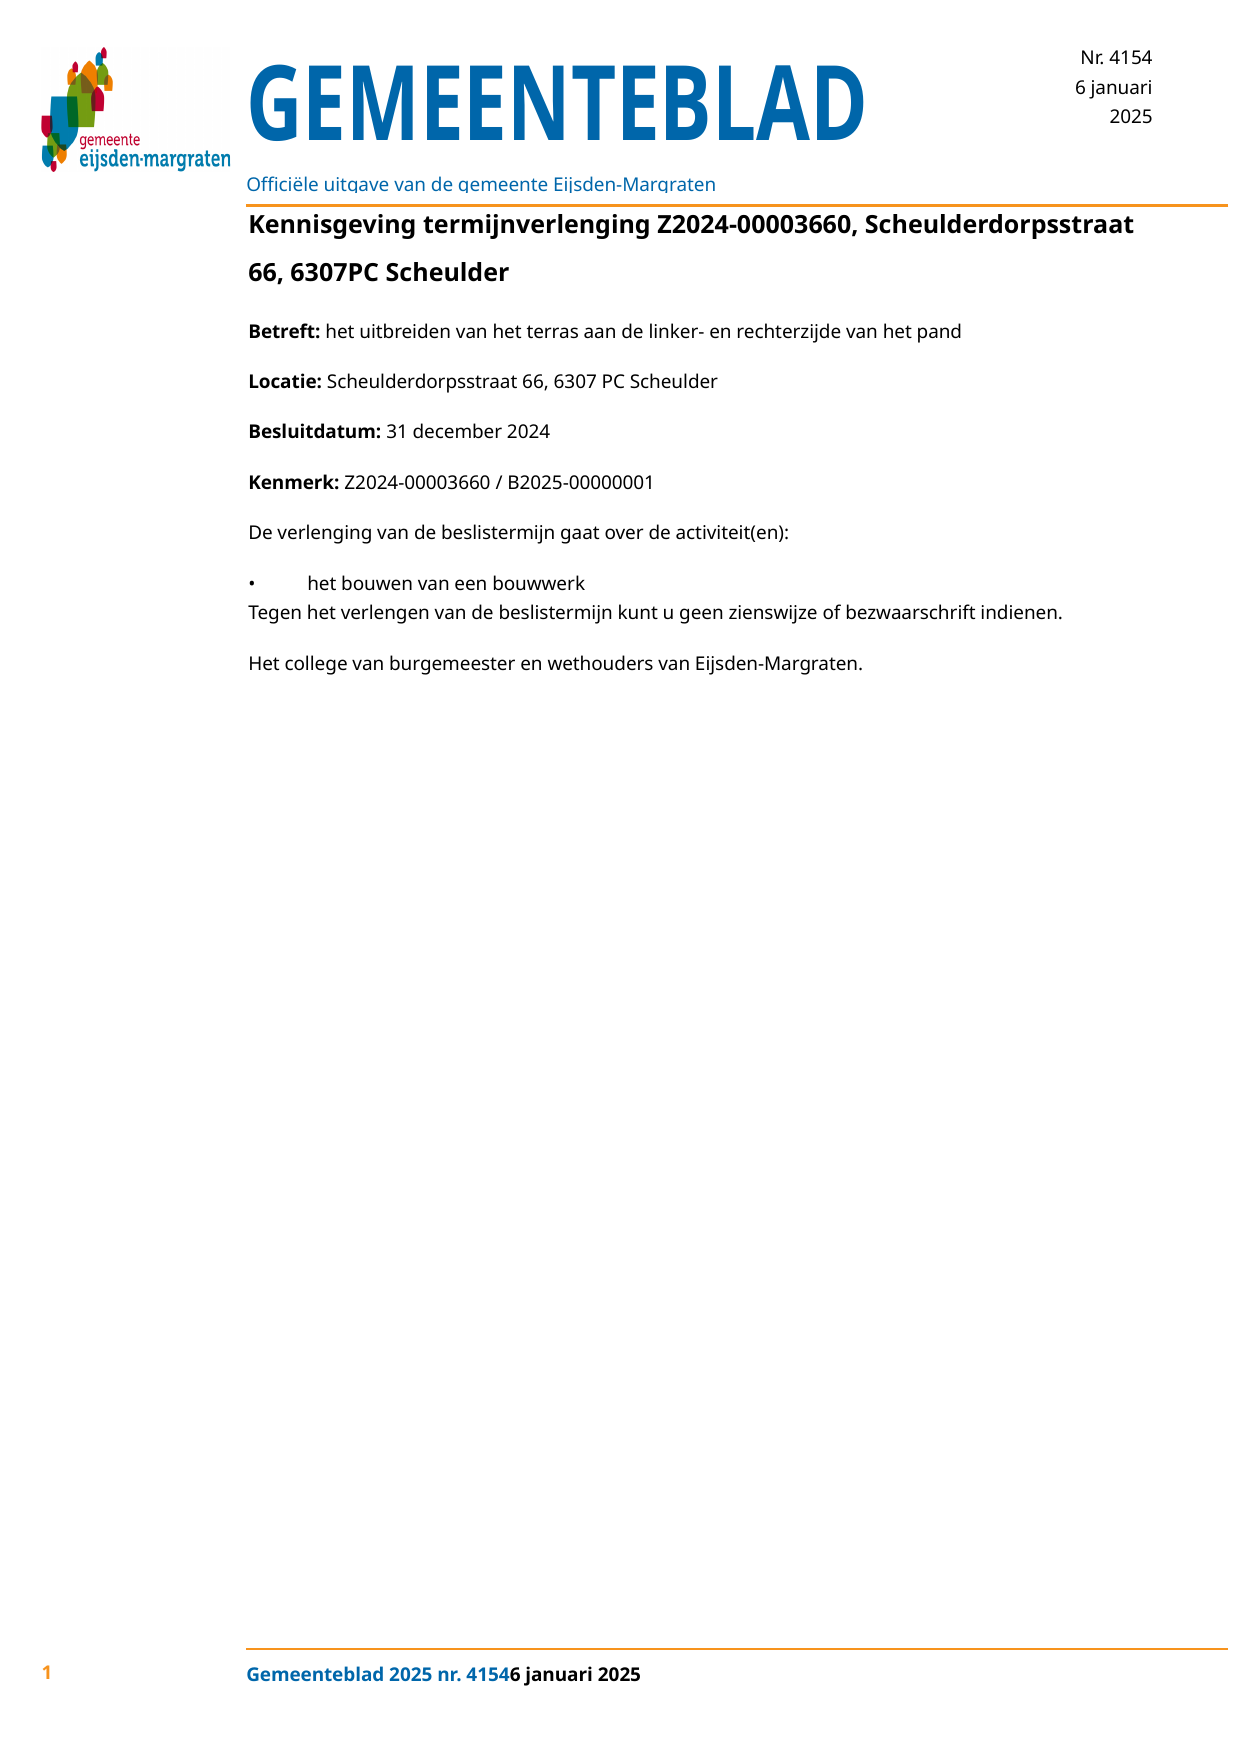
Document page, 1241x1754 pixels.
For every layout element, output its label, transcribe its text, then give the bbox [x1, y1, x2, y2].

text Betreft: het uitbreiden van het terras aan de linker- en rechterzijde van het pand [248, 318, 1152, 344]
text Locatie: Scheulderdorpsstraat 66, 6307 PC Scheulder [248, 368, 1152, 394]
text Tegen het verlengen van de beslistermijn kunt u geen zienswijze of bezwaarschrift indienen. [248, 599, 1152, 625]
text Besluitdatum: 31 december 2024 [248, 419, 1152, 444]
list het bouwen van een bouwwerk [248, 570, 1152, 596]
text Kennisgeving termijnverlenging Z2024-00003660, Scheulderdorpsstraat 66, 6307PC Scheulder [248, 207, 1152, 288]
text De verlenging van de beslistermijn gaat over de activiteit(en): [248, 519, 1152, 545]
text Het college van burgemeester en wethouders van Eijsden-Margraten. [248, 650, 1152, 676]
picture [41, 47, 231, 172]
text Kenmerk: Z2024-00003660 / B2025-00000001 [248, 469, 1152, 495]
